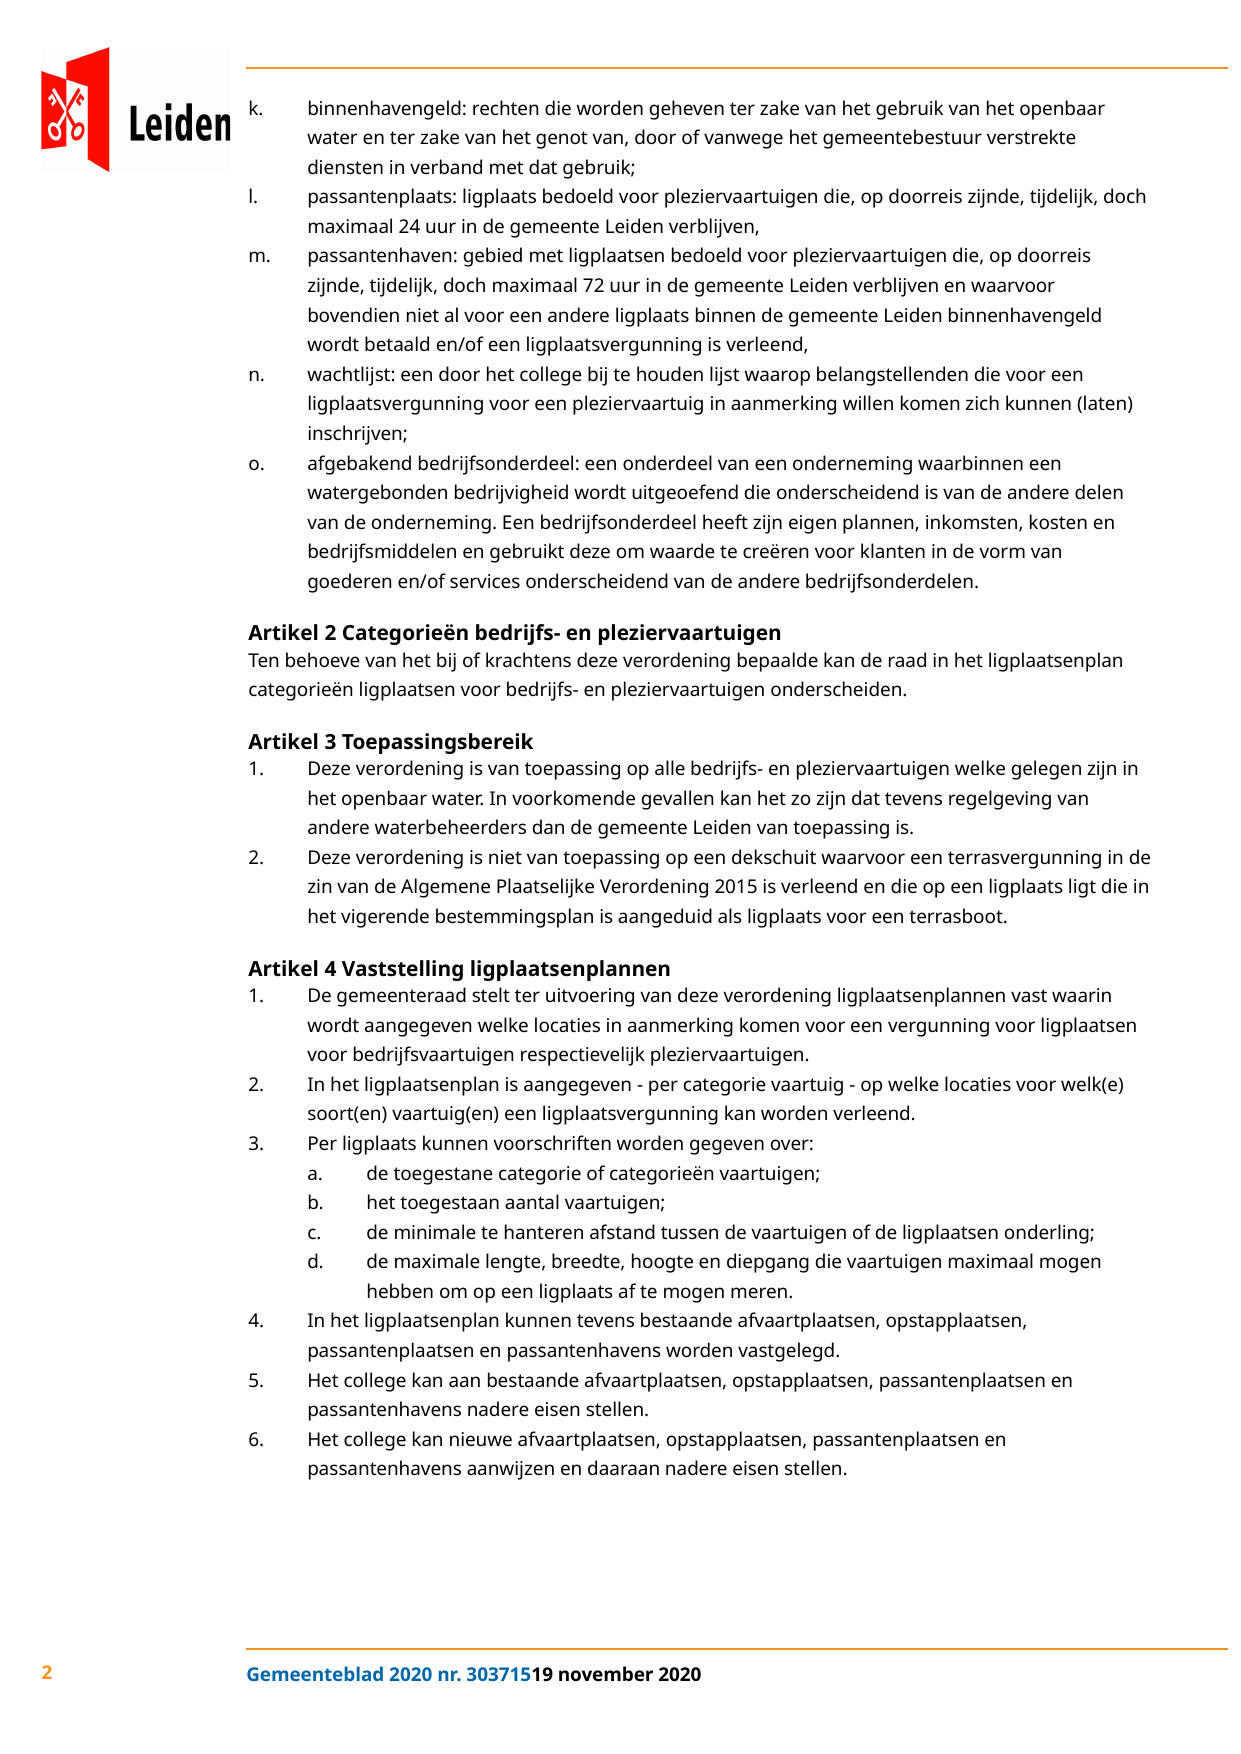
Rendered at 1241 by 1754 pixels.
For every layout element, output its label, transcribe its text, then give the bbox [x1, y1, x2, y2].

list binnenhavengeld: rechten die worden geheven ter zake van het gebruik van het openbaar water en ter zake van het genot van, door of vanwege het gemeentebestuur verstrekte diensten in verband met dat gebruik; [248, 95, 1152, 180]
list Het college kan nieuwe afvaartplaatsen, opstapplaatsen, passantenplaatsen en passantenhavens aanwijzen en daaraan nadere eisen stellen. [248, 1426, 1152, 1481]
list de minimale te hanteren afstand tussen de vaartuigen of de ligplaatsen onderling; [307, 1219, 1152, 1244]
text Ten behoeve van het bij of krachtens deze verordening bepaalde kan de raad in het ligplaatsenplan categorieën ligplaatsen voor bedrijfs- en pleziervaartuigen onderscheiden. [248, 647, 1152, 702]
list Per ligplaats kunnen voorschriften worden gegeven over: [248, 1130, 1152, 1156]
list passantenplaats: ligplaats bedoeld voor pleziervaartuigen die, op doorreis zijnde, tijdelijk, doch maximaal 24 uur in de gemeente Leiden verblijven, [248, 183, 1152, 239]
list In het ligplaatsenplan is aangegeven - per categorie vaartuig - op welke locaties voor welk(e) soort(en) vaartuig(en) een ligplaatsvergunning kan worden verleend. [248, 1071, 1152, 1126]
text Artikel 2 Categorieën bedrijfs- en pleziervaartuigen [248, 618, 1152, 647]
list het toegestaan aantal vaartuigen; [307, 1189, 1152, 1215]
list Deze verordening is van toepassing op alle bedrijfs- en pleziervaartuigen welke gelegen zijn in het openbaar water. In voorkomende gevallen kan het zo zijn dat tevens regelgeving van andere waterbeheerders dan de gemeente Leiden van toepassing is. [248, 755, 1152, 840]
list de toegestane categorie of categorieën vaartuigen; [307, 1160, 1152, 1185]
text Artikel 3 Toepassingsbereik [248, 727, 1152, 755]
list wachtlijst: een door het college bij te houden lijst waarop belangstellenden die voor een ligplaatsvergunning voor een pleziervaartuig in aanmerking willen komen zich kunnen (laten) inschrijven; [248, 361, 1152, 446]
list In het ligplaatsenplan kunnen tevens bestaande afvaartplaatsen, opstapplaatsen, passantenplaatsen en passantenhavens worden vastgelegd. [248, 1308, 1152, 1363]
list Deze verordening is niet van toepassing op een dekschuit waarvoor een terrasvergunning in de zin van de Algemene Plaatselijke Verordening 2015 is verleend en die op een ligplaats ligt die in het vigerende bestemmingsplan is aangeduid als ligplaats voor een terrasboot. [248, 844, 1152, 929]
picture [41, 47, 231, 172]
list afgebakend bedrijfsonderdeel: een onderdeel van een onderneming waarbinnen een watergebonden bedrijvigheid wordt uitgeoefend die onderscheidend is van de andere delen van de onderneming. Een bedrijfsonderdeel heeft zijn eigen plannen, inkomsten, kosten en bedrijfsmiddelen en gebruikt deze om waarde te creëren voor klanten in de vorm van goederen en/of services onderscheidend van de andere bedrijfsonderdelen. [248, 450, 1152, 594]
text Artikel 4 Vaststelling ligplaatsenplannen [248, 954, 1152, 982]
list De gemeenteraad stelt ter uitvoering van deze verordening ligplaatsenplannen vast waarin wordt aangegeven welke locaties in aanmerking komen voor een vergunning voor ligplaatsen voor bedrijfsvaartuigen respectievelijk pleziervaartuigen. [248, 982, 1152, 1067]
list de maximale lengte, breedte, hoogte en diepgang die vaartuigen maximaal mogen hebben om op een ligplaats af te mogen meren. [307, 1248, 1152, 1304]
list Het college kan aan bestaande afvaartplaatsen, opstapplaatsen, passantenplaatsen en passantenhavens nadere eisen stellen. [248, 1367, 1152, 1422]
list passantenhaven: gebied met ligplaatsen bedoeld voor pleziervaartuigen die, op doorreis zijnde, tijdelijk, doch maximaal 72 uur in de gemeente Leiden verblijven en waarvoor bovendien niet al voor een andere ligplaats binnen de gemeente Leiden binnenhavengeld wordt betaald en/of een ligplaatsvergunning is verleend, [248, 243, 1152, 357]
